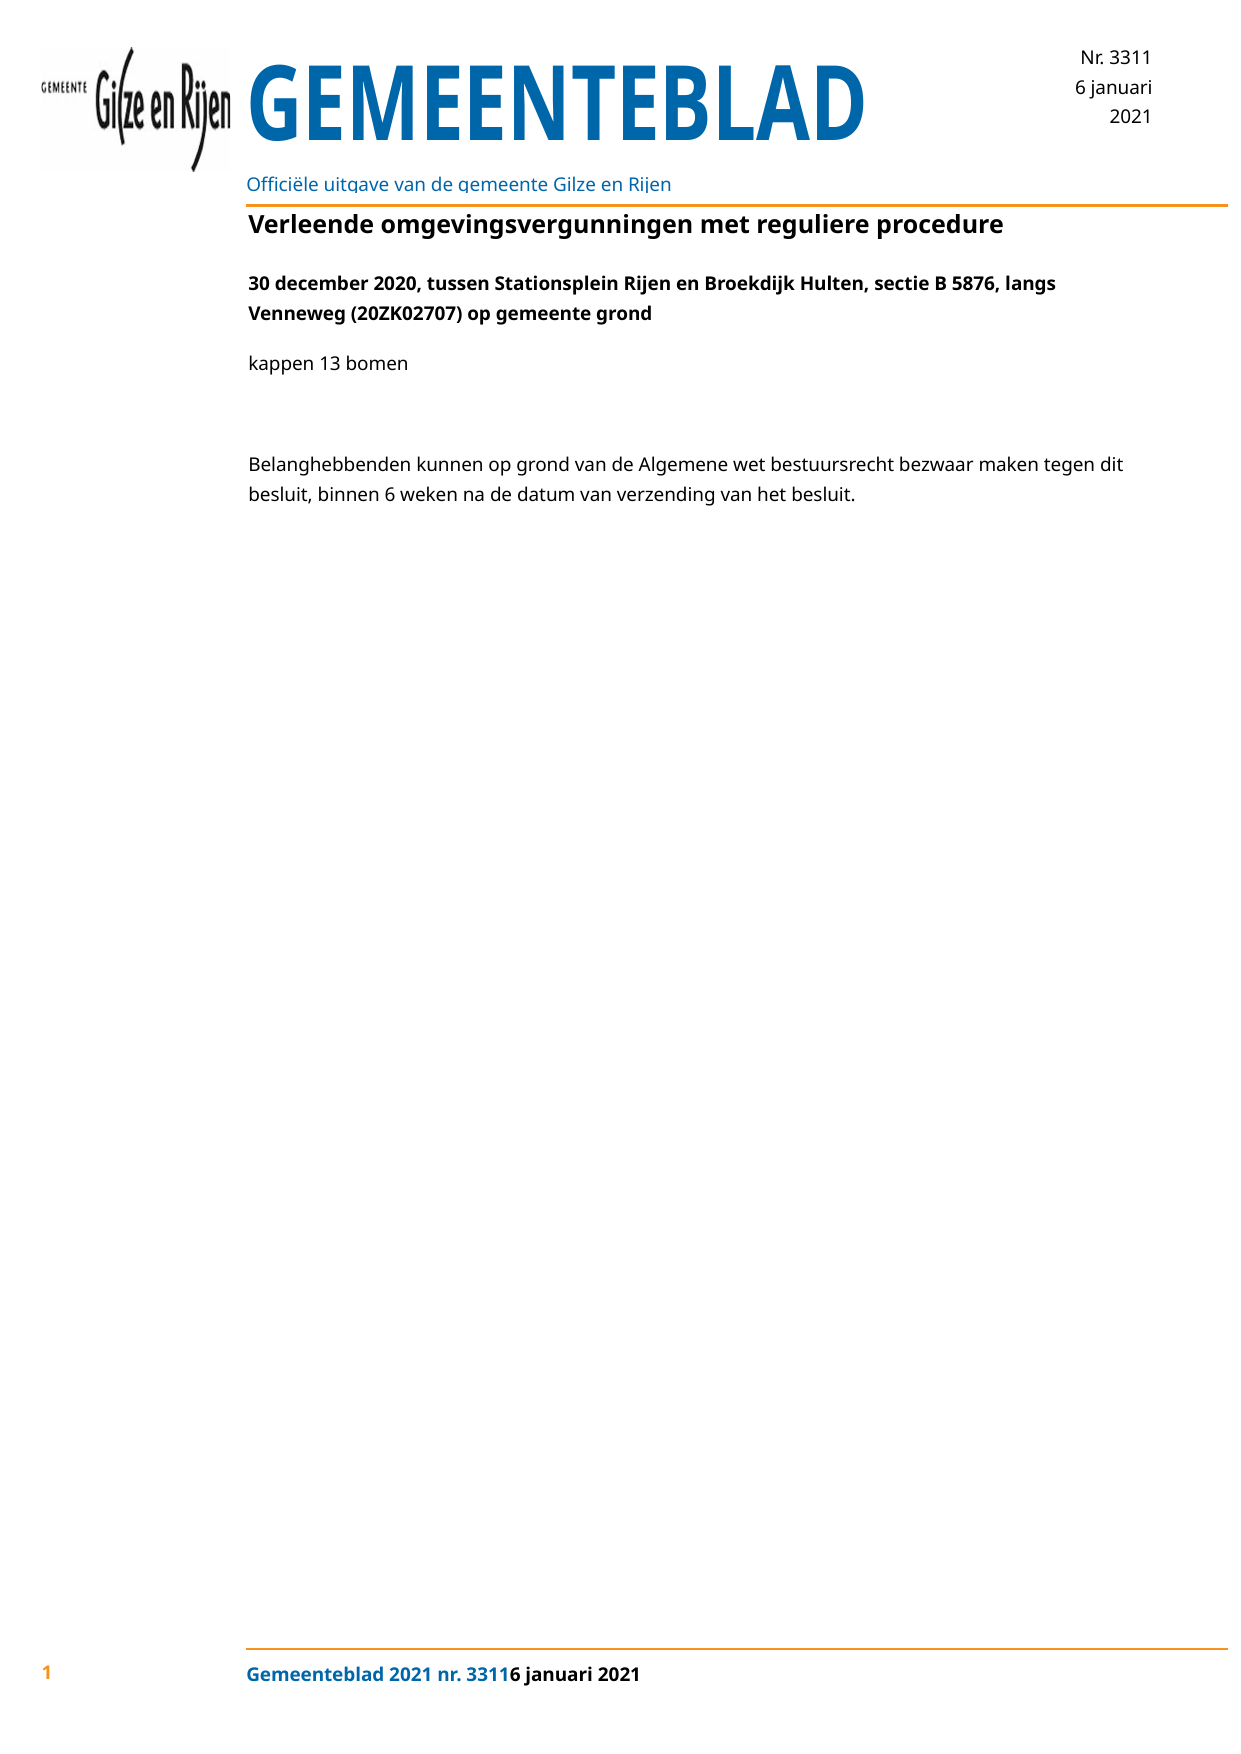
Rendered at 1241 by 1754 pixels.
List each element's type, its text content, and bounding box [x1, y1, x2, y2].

text Verleende omgevingsvergunningen met reguliere procedure [248, 207, 1152, 241]
text 30 december 2020, tussen Stationsplein Rijen en Broekdijk Hulten, sectie B 5876, langs Venneweg (20ZK02707) op gemeente grond [248, 270, 1152, 326]
text Belanghebbenden kunnen op grond van de Algemene wet bestuursrecht bezwaar maken tegen dit besluit, binnen 6 weken na de datum van verzending van het besluit. [248, 451, 1152, 506]
picture [41, 47, 231, 172]
text kappen 13 bomen [248, 350, 1152, 376]
